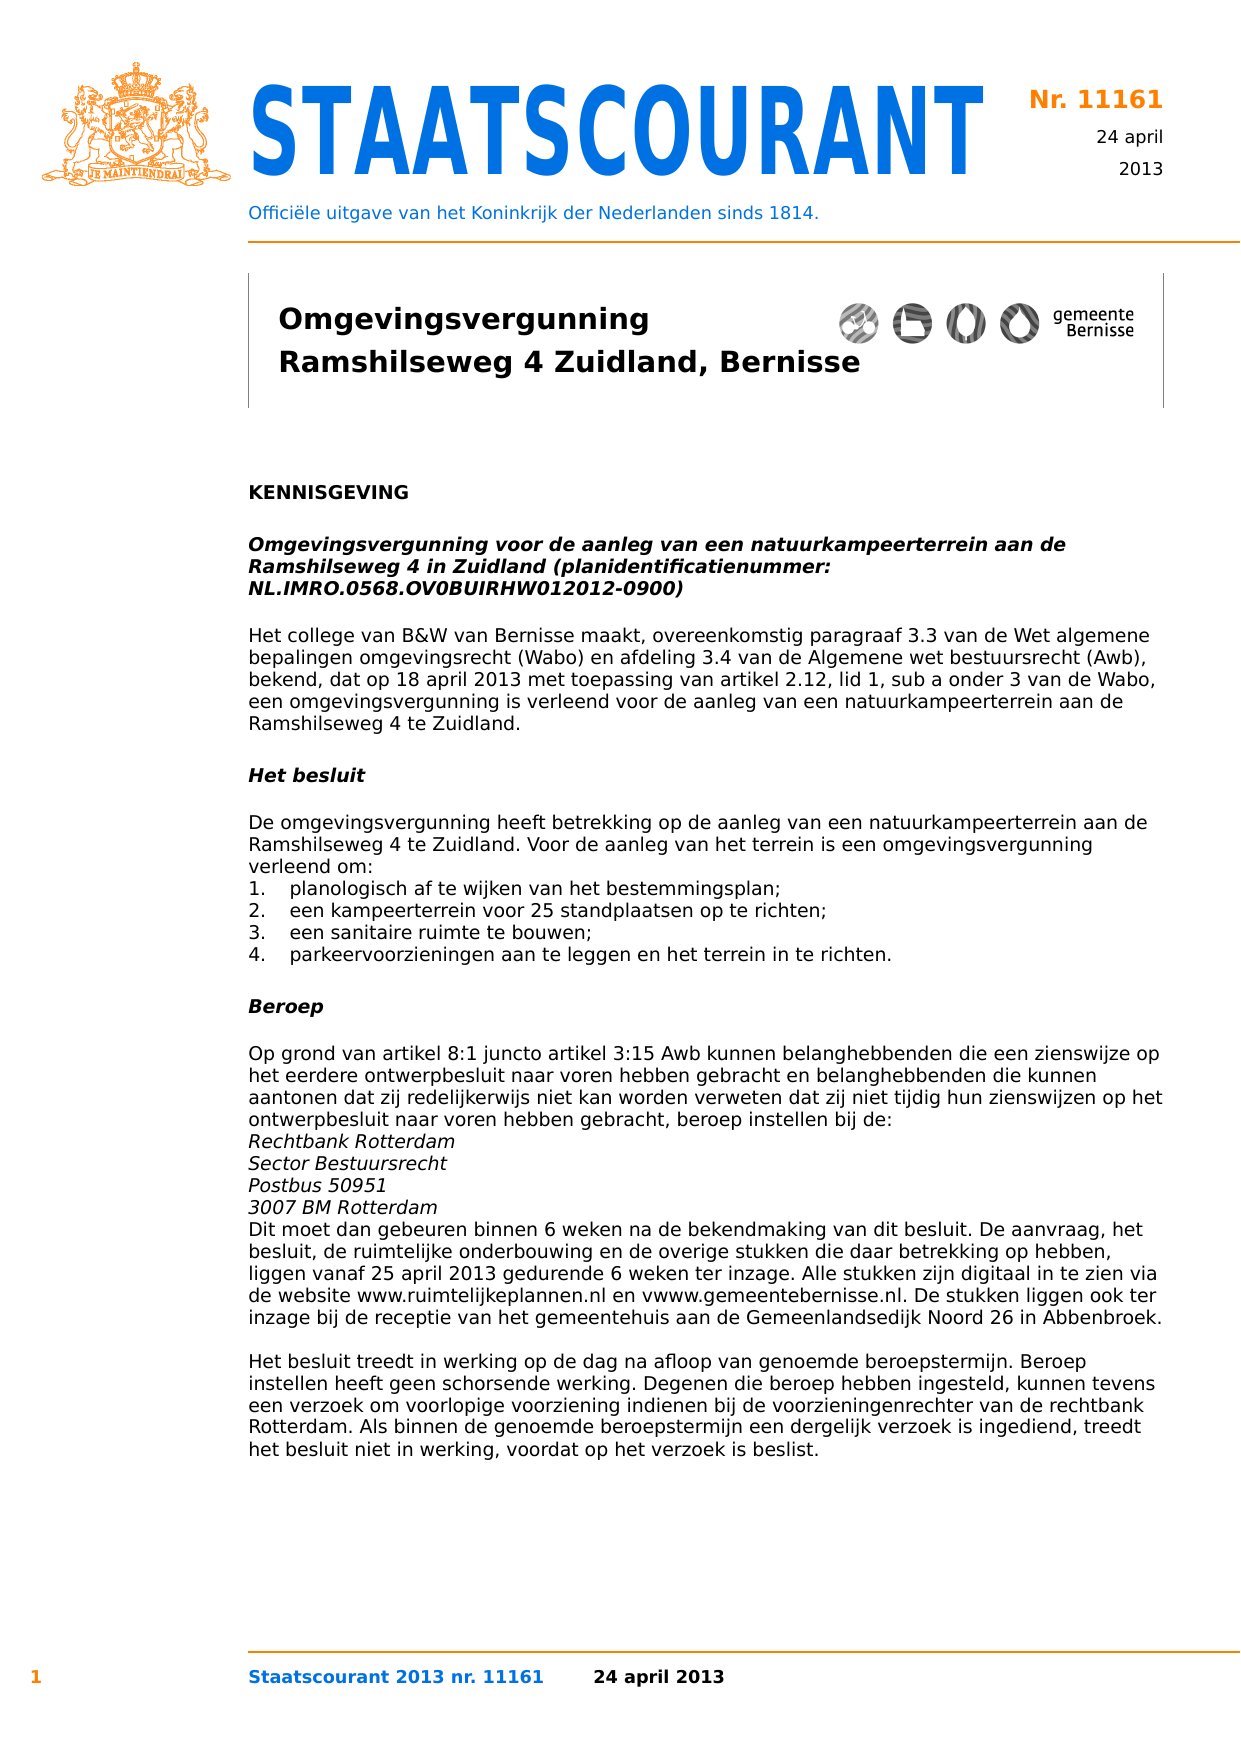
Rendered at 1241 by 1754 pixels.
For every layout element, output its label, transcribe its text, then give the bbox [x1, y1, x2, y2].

table_header STAATSCOURANT [248, 62, 998, 203]
table_cell Officiële uitgave van het Koninkrijk der Nederlanden sinds 1814. [248, 203, 1240, 241]
table_cell 2013 [998, 153, 1240, 203]
picture [838, 302, 1134, 344]
text 3007 BM Rotterdam [248, 1197, 1163, 1219]
subtitle Omgevingsvergunning Ramshilseweg 4 Zuidland, Bernisse [249, 273, 1163, 408]
text Dit moet dan gebeuren binnen 6 weken na de bekendmaking van dit besluit. De aanvraag, het besluit, de ruimtelijke onderbouwing en de overige stukken die daar betrekking op hebben, liggen vanaf 25 april 2013 gedurende 6 weken ter inzage. Alle stukken zijn digitaal in te zien via de website www.ruimtelijkeplannen.nl en vwww.gemeentebernisse.nl. De stukken liggen ook ter inzage bij de receptie van het gemeentehuis aan de Gemeenlandsedijk Noord 26 in Abbenbroek. [248, 1219, 1163, 1329]
text Postbus 50951 [248, 1175, 1163, 1197]
text Het college van B&W van Bernisse maakt, overeenkomstig paragraaf 3.3 van de Wet algemene bepalingen omgevingsrecht (Wabo) en afdeling 3.4 van de Algemene wet bestuursrecht (Awb), bekend, dat op 18 april 2013 met toepassing van artikel 2.12, lid 1, sub a onder 3 van de Wabo, een omgevingsvergunning is verleend voor de aanleg van een natuurkampeerterrein aan de Ramshilseweg 4 te Zuidland. [248, 625, 1163, 735]
table_cell 24 april [998, 121, 1240, 153]
text 1. planologisch af te wijken van het bestemmingsplan; [248, 878, 1163, 900]
text Op grond van artikel 8:1 juncto artikel 3:15 Awb kunnen belanghebbenden die een zienswijze op het eerdere ontwerpbesluit naar voren hebben gebracht en belanghebbenden die kunnen aantonen dat zij redelijkerwijs niet kan worden verweten dat zij niet tijdig hun zienswijzen op het ontwerpbesluit naar voren hebben gebracht, beroep instellen bij de: [248, 1043, 1163, 1131]
text Sector Bestuursrecht [248, 1153, 1163, 1175]
table_header Nr. 11161 [998, 62, 1240, 121]
text 2. een kampeerterrein voor 25 standplaatsen op te richten; [248, 900, 1163, 922]
subtitle Beroep [248, 996, 1163, 1018]
subtitle KENNISGEVING [248, 482, 1163, 504]
text Het besluit treedt in werking op de dag na afloop van genoemde beroepstermijn. Beroep instellen heeft geen schorsende werking. Degenen die beroep hebben ingesteld, kunnen tevens een verzoek om voorlopige voorziening indienen bij de voorzieningenrechter van de rechtbank Rotterdam. Als binnen de genoemde beroepstermijn een dergelijk verzoek is ingediend, treedt het besluit niet in werking, voordat op het verzoek is beslist. [248, 1351, 1163, 1460]
text De omgevingsvergunning heeft betrekking op de aanleg van een natuurkampeerterrein aan de Ramshilseweg 4 te Zuidland. Voor de aanleg van het terrein is een omgevingsvergunning verleend om: [248, 812, 1163, 878]
text Rechtbank Rotterdam [248, 1131, 1163, 1153]
text 4. parkeervoorzieningen aan te leggen en het terrein in te richten. [248, 944, 1163, 966]
table_header [25, 62, 248, 241]
picture [41, 62, 231, 186]
subtitle Omgevingsvergunning voor de aanleg van een natuurkampeerterrein aan de Ramshilseweg 4 in Zuidland (planidentificatienummer: NL.IMRO.0568.OV0BUIRHW012012-0900) [248, 534, 1163, 600]
text 3. een sanitaire ruimte te bouwen; [248, 922, 1163, 944]
subtitle Het besluit [248, 765, 1163, 787]
